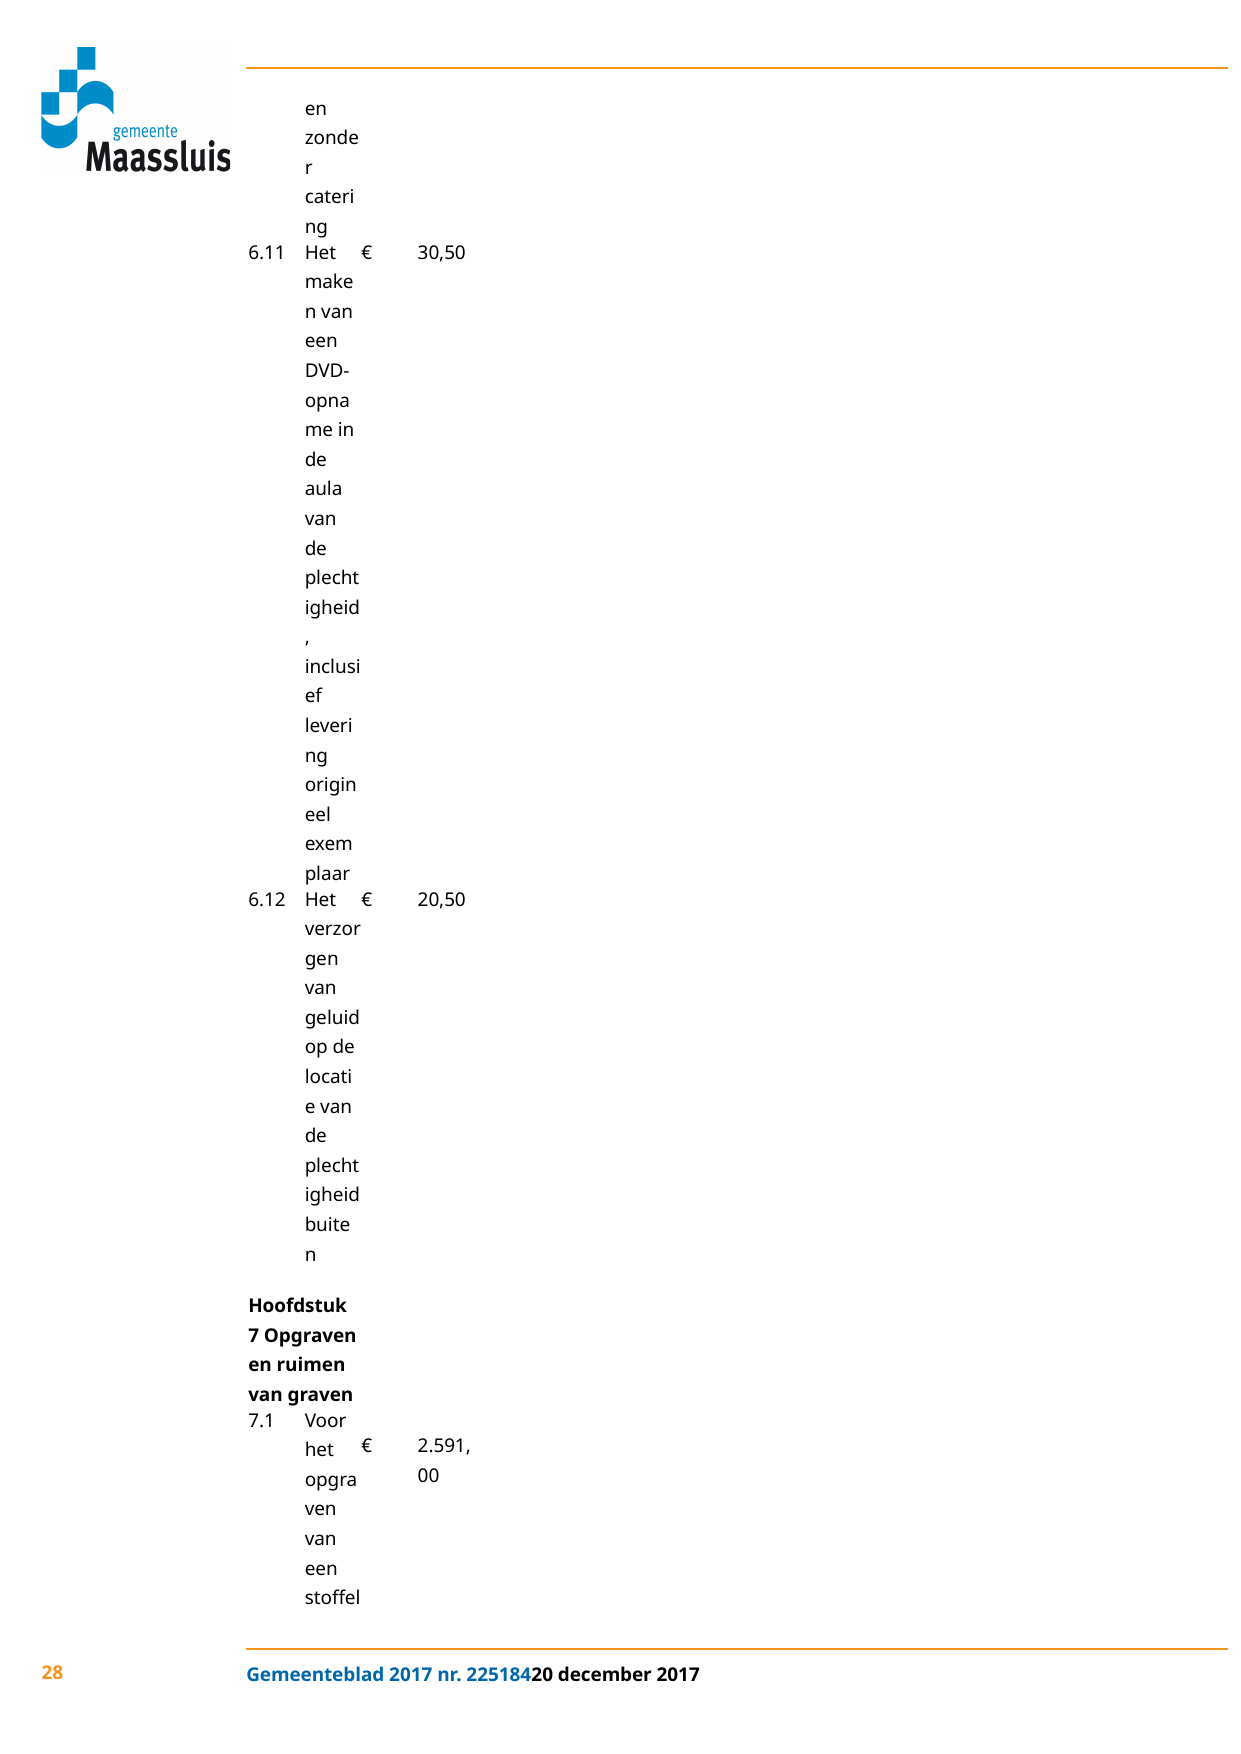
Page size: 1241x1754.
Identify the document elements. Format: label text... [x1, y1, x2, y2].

table_cell [248, 1433, 304, 1610]
table_cell [361, 1407, 417, 1432]
table_cell Het maken van een DVD-opname in de aula van de plechtigheid, inclusief levering origineel exemplaar [305, 239, 361, 886]
picture [41, 47, 231, 172]
table_cell [248, 95, 304, 239]
table_cell 2.591,00 [418, 1433, 474, 1610]
table_cell € [361, 1433, 417, 1610]
table_cell 20,50 [418, 886, 474, 1267]
table_cell 7.1 [248, 1407, 304, 1432]
table_cell en zonder catering [305, 95, 361, 239]
table_cell [305, 1267, 361, 1292]
table_cell [418, 1407, 474, 1432]
table_cell 6.12 [248, 886, 304, 1267]
table_cell [418, 1292, 474, 1407]
table_cell [418, 1267, 474, 1292]
table_cell [418, 95, 474, 239]
table_cell [361, 95, 417, 239]
table_cell 6.11 [248, 239, 304, 886]
picture [41, 47, 77, 92]
table_cell [248, 1267, 304, 1292]
table_cell € [361, 239, 417, 886]
table_cell [361, 1267, 417, 1292]
table_cell Voor het opgraven van een stoffel [305, 1407, 361, 1610]
table_cell € [361, 886, 417, 1267]
table_cell Het verzorgen van geluid op de locatie van de plechtigheid buiten [305, 886, 361, 1267]
table_cell [361, 1292, 417, 1407]
table_cell Hoofdstuk 7 Opgraven en ruimen van graven [248, 1292, 361, 1407]
table_cell 30,50 [418, 239, 474, 886]
